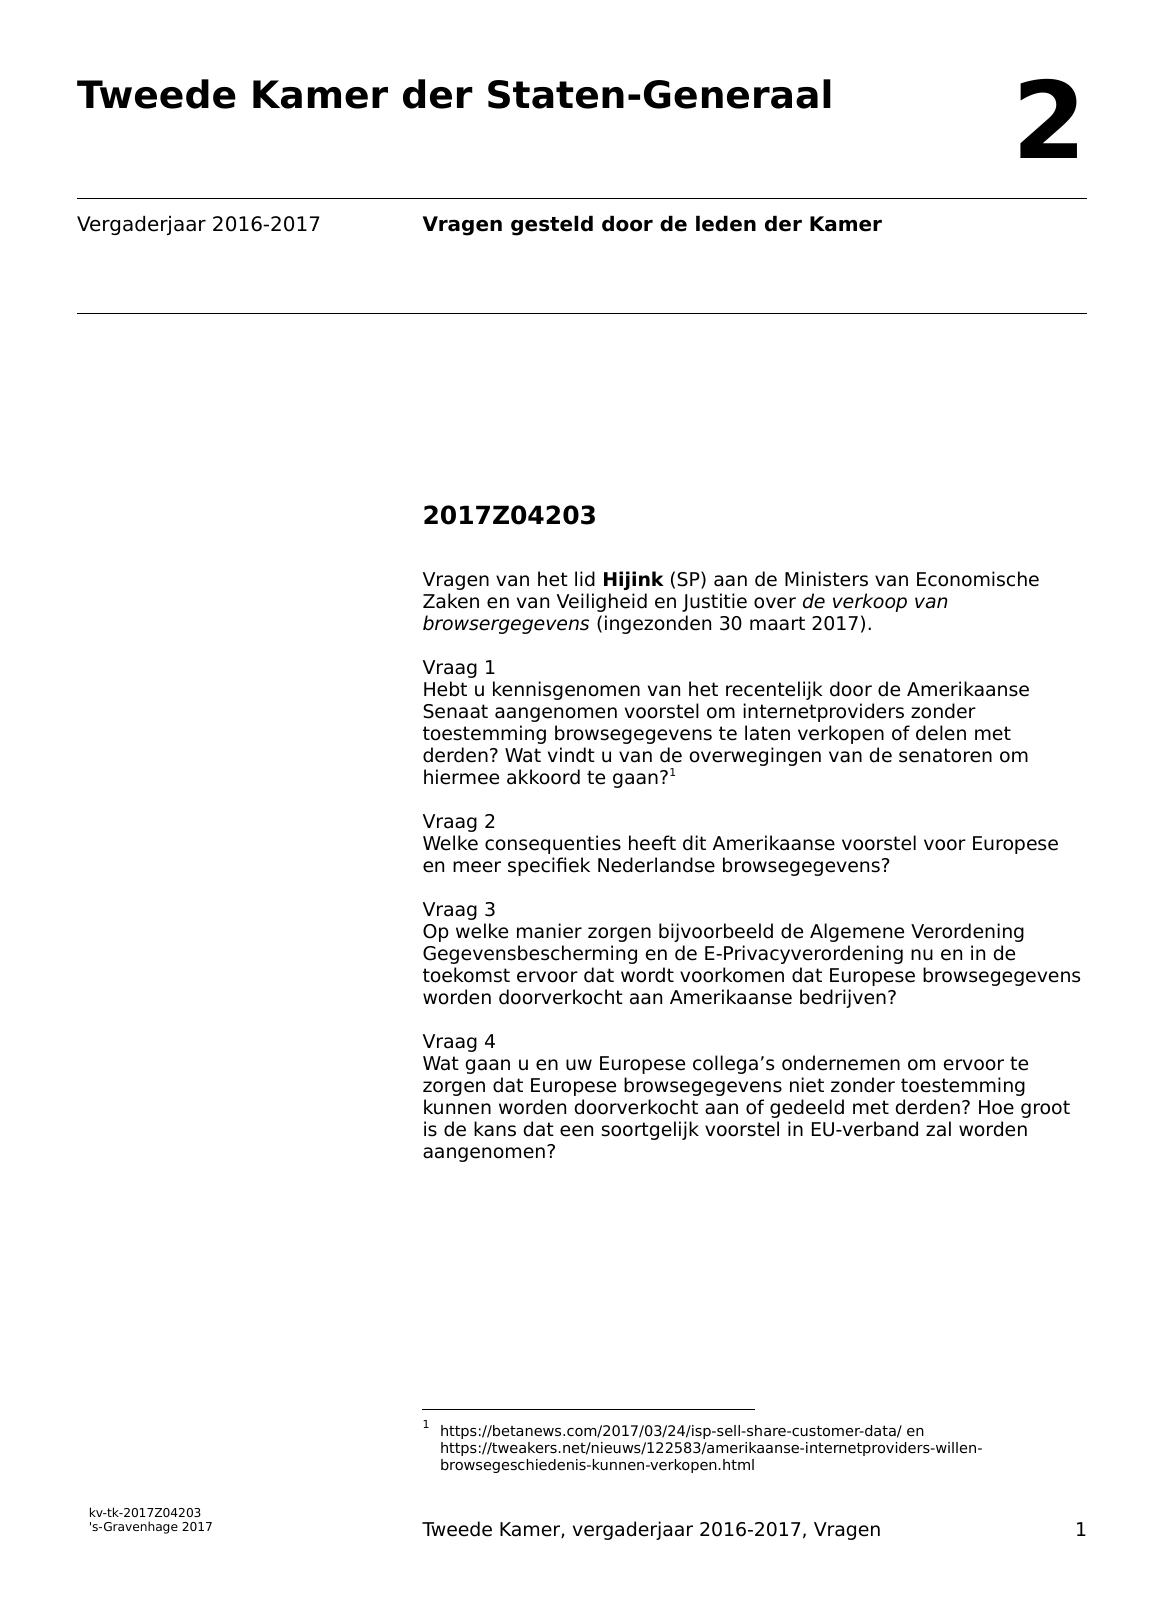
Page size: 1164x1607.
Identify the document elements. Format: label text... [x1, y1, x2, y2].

text 's-Gravenhage 2017 [88, 1520, 323, 1534]
text 2017Z04203 [422, 501, 1087, 531]
table_header Tweede Kamer der Staten-Generaal [77, 59, 886, 198]
text Op welke manier zorgen bijvoorbeeld de Algemene Verordening Gegevensbescherming en de E-Privacyverordening nu en in de toekomst ervoor dat wordt voorkomen dat Europese browsegegevens worden doorverkocht aan Amerikaanse bedrijven? [422, 921, 1087, 1009]
text Vraag 4 [422, 1031, 1087, 1053]
table_cell Vergaderjaar 2016-2017 [77, 199, 422, 313]
text kv-tk-2017Z04203 [88, 1506, 323, 1520]
text Vraag 3 [422, 899, 1087, 921]
text Vraag 2 [422, 811, 1087, 833]
text Hebt u kennisgenomen van het recentelijk door de Amerikaanse Senaat aangenomen voorstel om internetproviders zonder toestemming browsegegevens te laten verkopen of delen met derden? Wat vindt u van de overwegingen van de senatoren om hiermee akkoord te gaan? [422, 679, 1087, 789]
text https://betanews.com/2017/03/24/isp-sell-share-customer-data/ en https://tweakers.net/nieuws/122583/amerikaanse-internetproviders-willen-browsegeschiedenis-kunnen-verkopen.html [422, 1418, 1087, 1474]
table_header 2 [886, 59, 1087, 198]
text Welke consequenties heeft dit Amerikaanse voorstel voor Europese en meer specifiek Nederlandse browsegegevens? [422, 833, 1087, 877]
text Wat gaan u en uw Europese collega’s ondernemen om ervoor te zorgen dat Europese browsegegevens niet zonder toestemming kunnen worden doorverkocht aan of gedeeld met derden? Hoe groot is de kans dat een soortgelijk voorstel in EU-verband zal worden aangenomen? [422, 1053, 1087, 1163]
table_cell Vragen gesteld door de leden der Kamer [422, 199, 1087, 313]
text Vragen van het lid Hijink (SP) aan de Ministers van Economische Zaken en van Veiligheid en Justitie over de verkoop van browsergegevens (ingezonden 30 maart 2017). [422, 569, 1087, 635]
text Vraag 1 [422, 657, 1087, 679]
